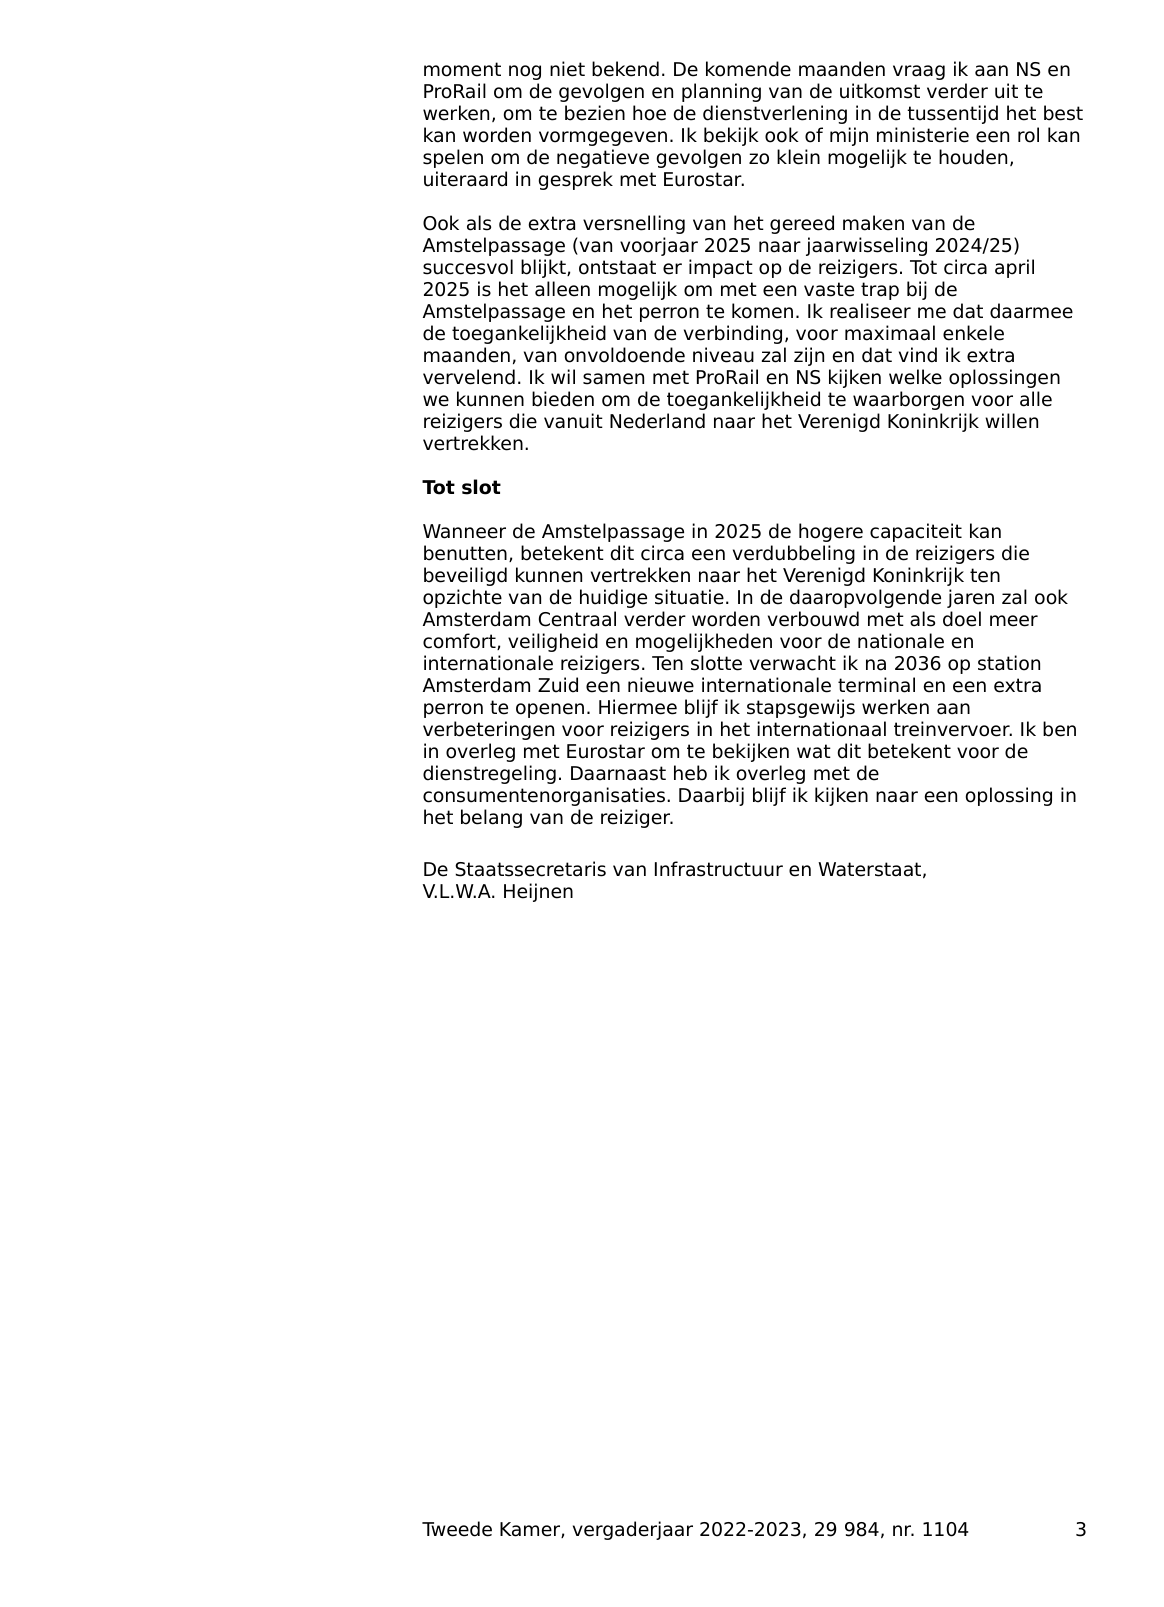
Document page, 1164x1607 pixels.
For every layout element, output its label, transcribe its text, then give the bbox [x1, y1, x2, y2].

subtitle Tot slot [422, 477, 1087, 499]
text De Staatssecretaris van Infrastructuur en Waterstaat, V.L.W.A. Heijnen [422, 859, 1087, 903]
text Ook als de extra versnelling van het gereed maken van de Amstelpassage (van voorjaar 2025 naar jaarwisseling 2024/25) succesvol blijkt, ontstaat er impact op de reizigers. Tot circa april 2025 is het alleen mogelijk om met een vaste trap bij de Amstelpassage en het perron te komen. Ik realiseer me dat daarmee de toegankelijkheid van de verbinding, voor maximaal enkele maanden, van onvoldoende niveau zal zijn en dat vind ik extra vervelend. Ik wil samen met ProRail en NS kijken welke oplossingen we kunnen bieden om de toegankelijkheid te waarborgen voor alle reizigers die vanuit Nederland naar het Verenigd Koninkrijk willen vertrekken. [422, 213, 1087, 455]
text Wanneer de Amstelpassage in 2025 de hogere capaciteit kan benutten, betekent dit circa een verdubbeling in de reizigers die beveiligd kunnen vertrekken naar het Verenigd Koninkrijk ten opzichte van de huidige situatie. In de daaropvolgende jaren zal ook Amsterdam Centraal verder worden verbouwd met als doel meer comfort, veiligheid en mogelijkheden voor de nationale en internationale reizigers. Ten slotte verwacht ik na 2036 op station Amsterdam Zuid een nieuwe internationale terminal en een extra perron te openen. Hiermee blijf ik stapsgewijs werken aan verbeteringen voor reizigers in het internationaal treinvervoer. Ik ben in overleg met Eurostar om te bekijken wat dit betekent voor de dienstregeling. Daarnaast heb ik overleg met de consumentenorganisaties. Daarbij blijf ik kijken naar een oplossing in het belang van de reiziger. [422, 521, 1087, 829]
text moment nog niet bekend. De komende maanden vraag ik aan NS en ProRail om de gevolgen en planning van de uitkomst verder uit te werken, om te bezien hoe de dienstverlening in de tussentijd het best kan worden vormgegeven. Ik bekijk ook of mijn ministerie een rol kan spelen om de negatieve gevolgen zo klein mogelijk te houden, uiteraard in gesprek met Eurostar. [422, 59, 1087, 191]
